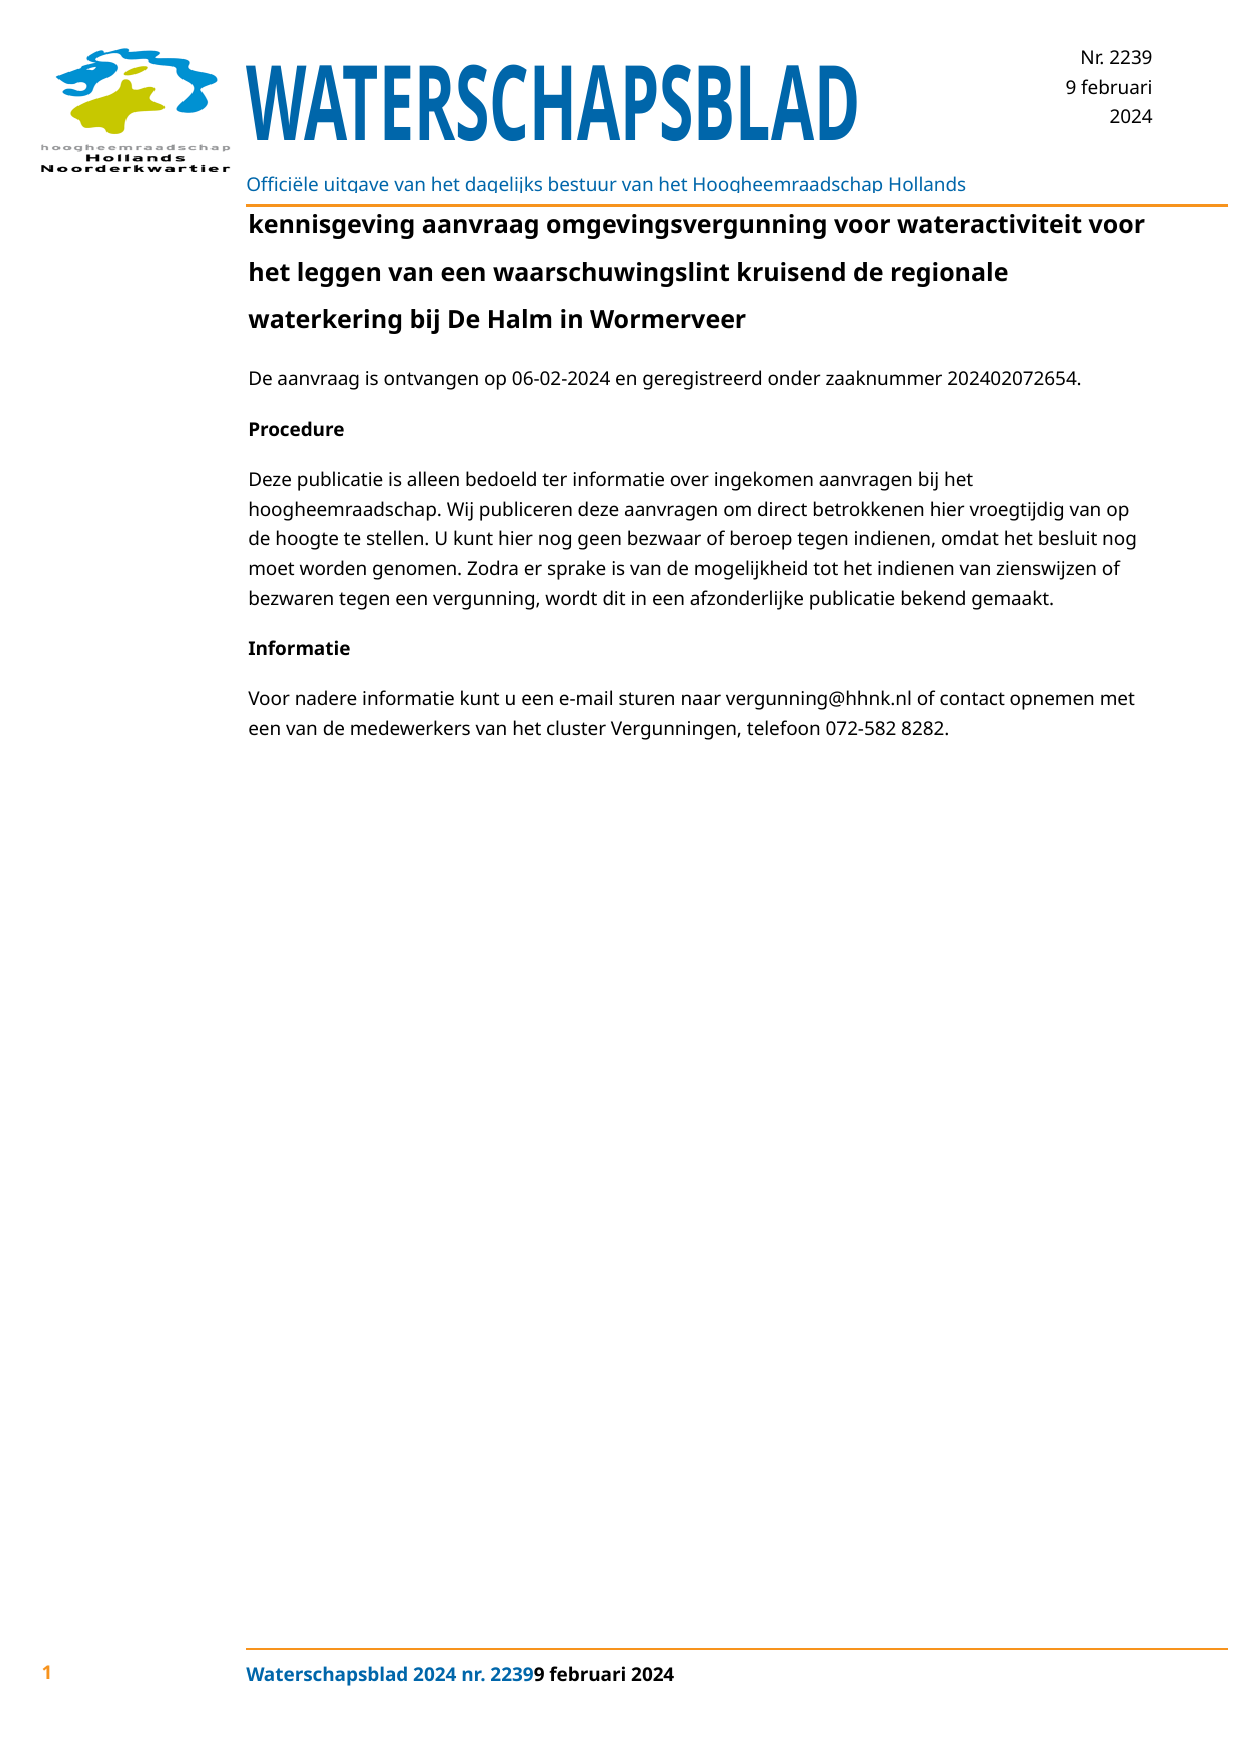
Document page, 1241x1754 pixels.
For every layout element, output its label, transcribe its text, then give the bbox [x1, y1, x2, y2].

text kennisgeving aanvraag omgevingsvergunning voor wateractiviteit voor het leggen van een waarschuwingslint kruisend de regionale waterkering bij De Halm in Wormerveer [248, 207, 1152, 336]
text De aanvraag is ontvangen op 06-02-2024 en geregistreerd onder zaaknummer 202402072654. [248, 366, 1152, 391]
text Procedure [248, 416, 1152, 442]
text Deze publicatie is alleen bedoeld ter informatie over ingekomen aanvragen bij het hoogheemraadschap. Wij publiceren deze aanvragen om direct betrokkenen hier vroegtijdig van op de hoogte te stellen. U kunt hier nog geen bezwaar of beroep tegen indienen, omdat het besluit nog moet worden genomen. Zodra er sprake is van de mogelijkheid tot het indienen van zienswijzen of bezwaren tegen een vergunning, wordt dit in een afzonderlijke publicatie bekend gemaakt. [248, 466, 1152, 610]
picture [41, 47, 231, 172]
text Voor nadere informatie kunt u een e-mail sturen naar vergunning@hhnk.nl of contact opnemen met een van de medewerkers van het cluster Vergunningen, telefoon 072-582 8282. [248, 686, 1152, 741]
text Informatie [248, 635, 1152, 661]
